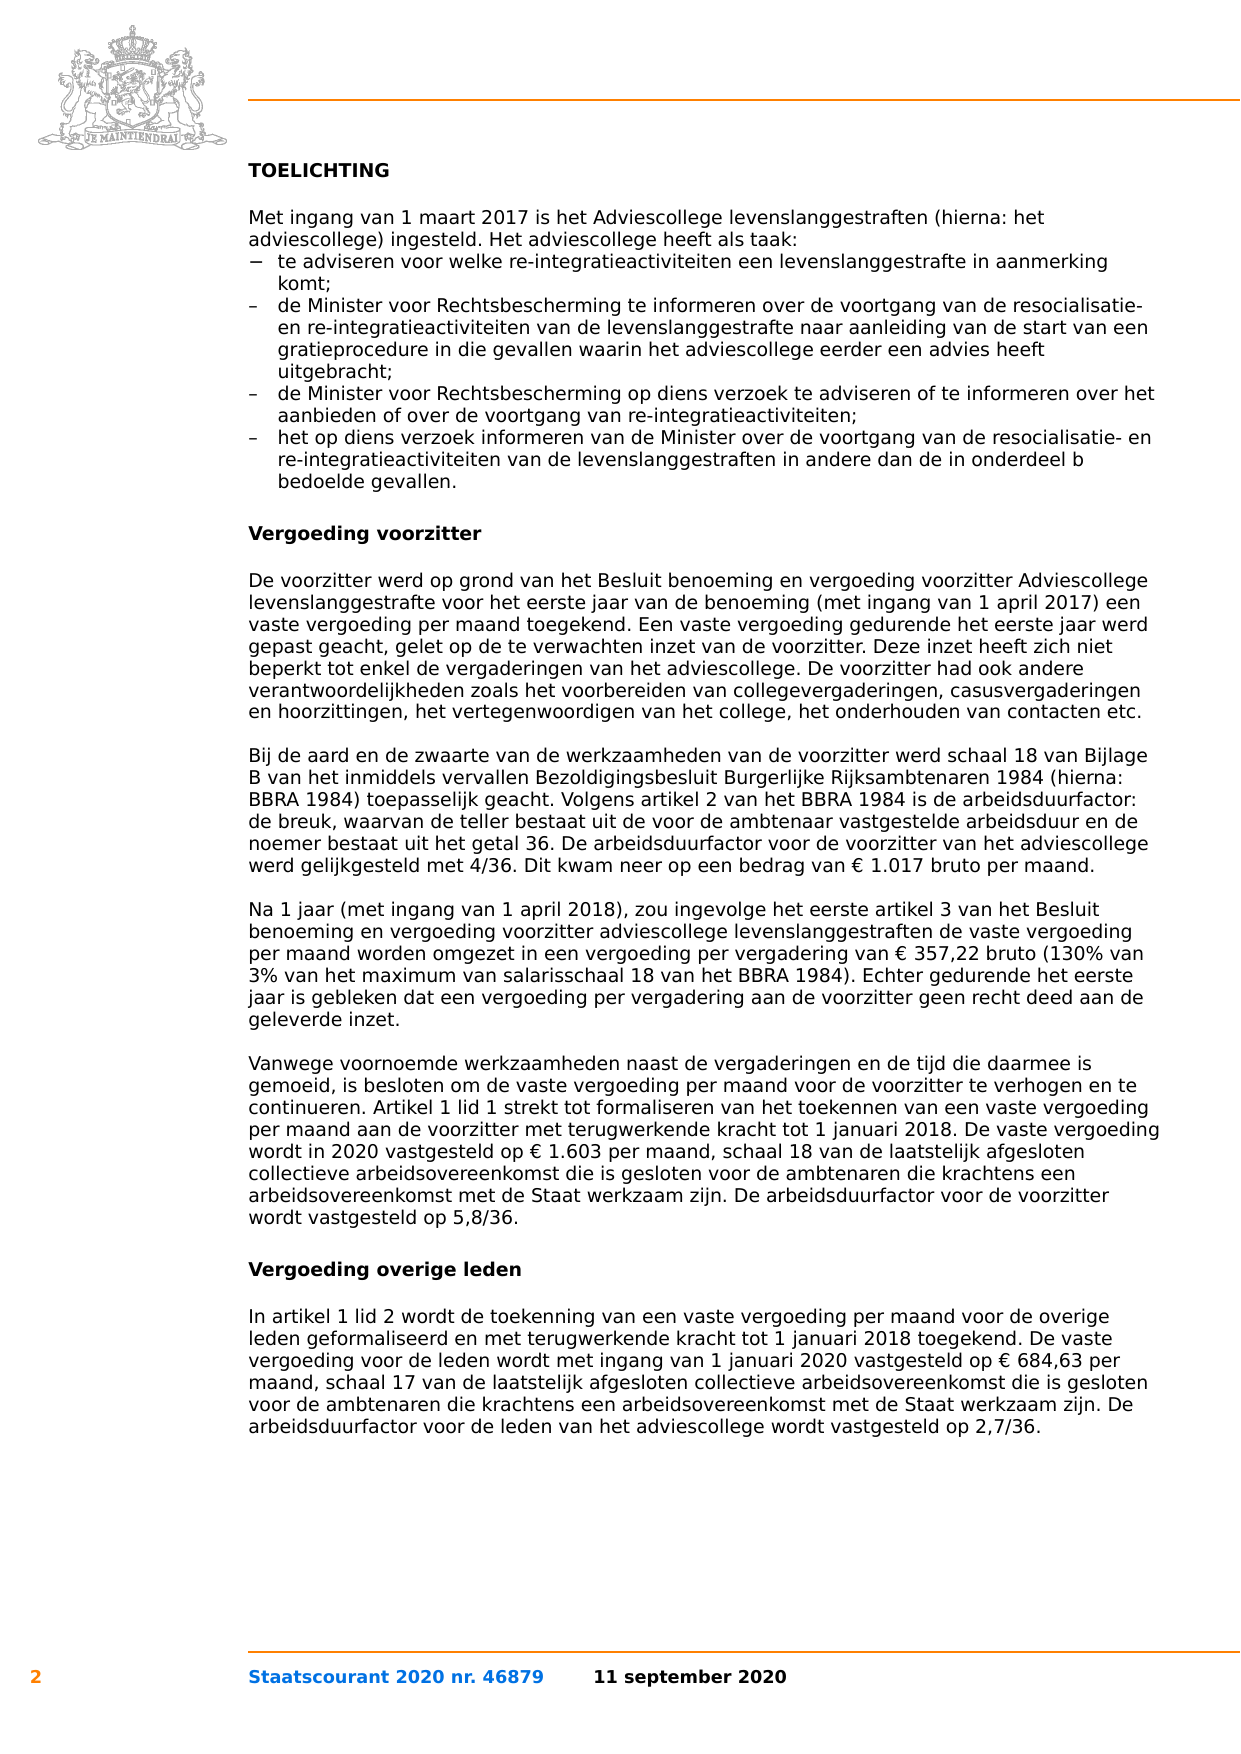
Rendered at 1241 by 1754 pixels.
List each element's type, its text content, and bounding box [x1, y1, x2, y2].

subtitle Vergoeding overige leden [248, 1259, 1163, 1281]
text − te adviseren voor welke re-integratieactiviteiten een levenslanggestrafte in aanmerking komt; [248, 251, 1163, 295]
text Vanwege voornoemde werkzaamheden naast de vergaderingen en de tijd die daarmee is gemoeid, is besloten om de vaste vergoeding per maand voor de voorzitter te verhogen en te continueren. Artikel 1 lid 1 strekt tot formaliseren van het toekennen van een vaste vergoeding per maand aan de voorzitter met terugwerkende kracht tot 1 januari 2018. De vaste vergoeding wordt in 2020 vastgesteld op € 1.603 per maand, schaal 18 van de laatstelijk afgesloten collectieve arbeidsovereenkomst die is gesloten voor de ambtenaren die krachtens een arbeidsovereenkomst met de Staat werkzaam zijn. De arbeidsduurfactor voor de voorzitter wordt vastgesteld op 5,8/36. [248, 1053, 1163, 1229]
text Met ingang van 1 maart 2017 is het Adviescollege levenslanggestraften (hierna: het adviescollege) ingesteld. Het adviescollege heeft als taak: [248, 207, 1163, 251]
text – de Minister voor Rechtsbescherming te informeren over de voortgang van de resocialisatie- en re-integratieactiviteiten van de levenslanggestrafte naar aanleiding van de start van een gratieprocedure in die gevallen waarin het adviescollege eerder een advies heeft uitgebracht; [248, 295, 1163, 383]
text – de Minister voor Rechtsbescherming op diens verzoek te adviseren of te informeren over het aanbieden of over de voortgang van re-integratieactiviteiten; [248, 383, 1163, 427]
subtitle TOELICHTING [248, 160, 1163, 182]
text De voorzitter werd op grond van het Besluit benoeming en vergoeding voorzitter Adviescollege levenslanggestrafte voor het eerste jaar van de benoeming (met ingang van 1 april 2017) een vaste vergoeding per maand toegekend. Een vaste vergoeding gedurende het eerste jaar werd gepast geacht, gelet op de te verwachten inzet van de voorzitter. Deze inzet heeft zich niet beperkt tot enkel de vergaderingen van het adviescollege. De voorzitter had ook andere verantwoordelijkheden zoals het voorbereiden van collegevergaderingen, casusvergaderingen en hoorzittingen, het vertegenwoordigen van het college, het onderhouden van contacten etc. [248, 569, 1163, 723]
text Na 1 jaar (met ingang van 1 april 2018), zou ingevolge het eerste artikel 3 van het Besluit benoeming en vergoeding voorzitter adviescollege levenslanggestraften de vaste vergoeding per maand worden omgezet in een vergoeding per vergadering van € 357,22 bruto (130% van 3% van het maximum van salarisschaal 18 van het BBRA 1984). Echter gedurende het eerste jaar is gebleken dat een vergoeding per vergadering aan de voorzitter geen recht deed aan de geleverde inzet. [248, 899, 1163, 1031]
text Bij de aard en de zwaarte van de werkzaamheden van de voorzitter werd schaal 18 van Bijlage B van het inmiddels vervallen Bezoldigingsbesluit Burgerlijke Rijksambtenaren 1984 (hierna: BBRA 1984) toepasselijk geacht. Volgens artikel 2 van het BBRA 1984 is de arbeidsduurfactor: de breuk, waarvan de teller bestaat uit de voor de ambtenaar vastgestelde arbeidsduur en de noemer bestaat uit het getal 36. De arbeidsduurfactor voor de voorzitter van het adviescollege werd gelijkgesteld met 4/36. Dit kwam neer op een bedrag van € 1.017 bruto per maand. [248, 745, 1163, 877]
picture [38, 25, 227, 150]
text – het op diens verzoek informeren van de Minister over de voortgang van de resocialisatie- en re-integratieactiviteiten van de levenslanggestraften in andere dan de in onderdeel b bedoelde gevallen. [248, 427, 1163, 493]
subtitle Vergoeding voorzitter [248, 523, 1163, 544]
text In artikel 1 lid 2 wordt de toekenning van een vaste vergoeding per maand voor de overige leden geformaliseerd en met terugwerkende kracht tot 1 januari 2018 toegekend. De vaste vergoeding voor de leden wordt met ingang van 1 januari 2020 vastgesteld op € 684,63 per maand, schaal 17 van de laatstelijk afgesloten collectieve arbeidsovereenkomst die is gesloten voor de ambtenaren die krachtens een arbeidsovereenkomst met de Staat werkzaam zijn. De arbeidsduurfactor voor de leden van het adviescollege wordt vastgesteld op 2,7/36. [248, 1306, 1163, 1437]
